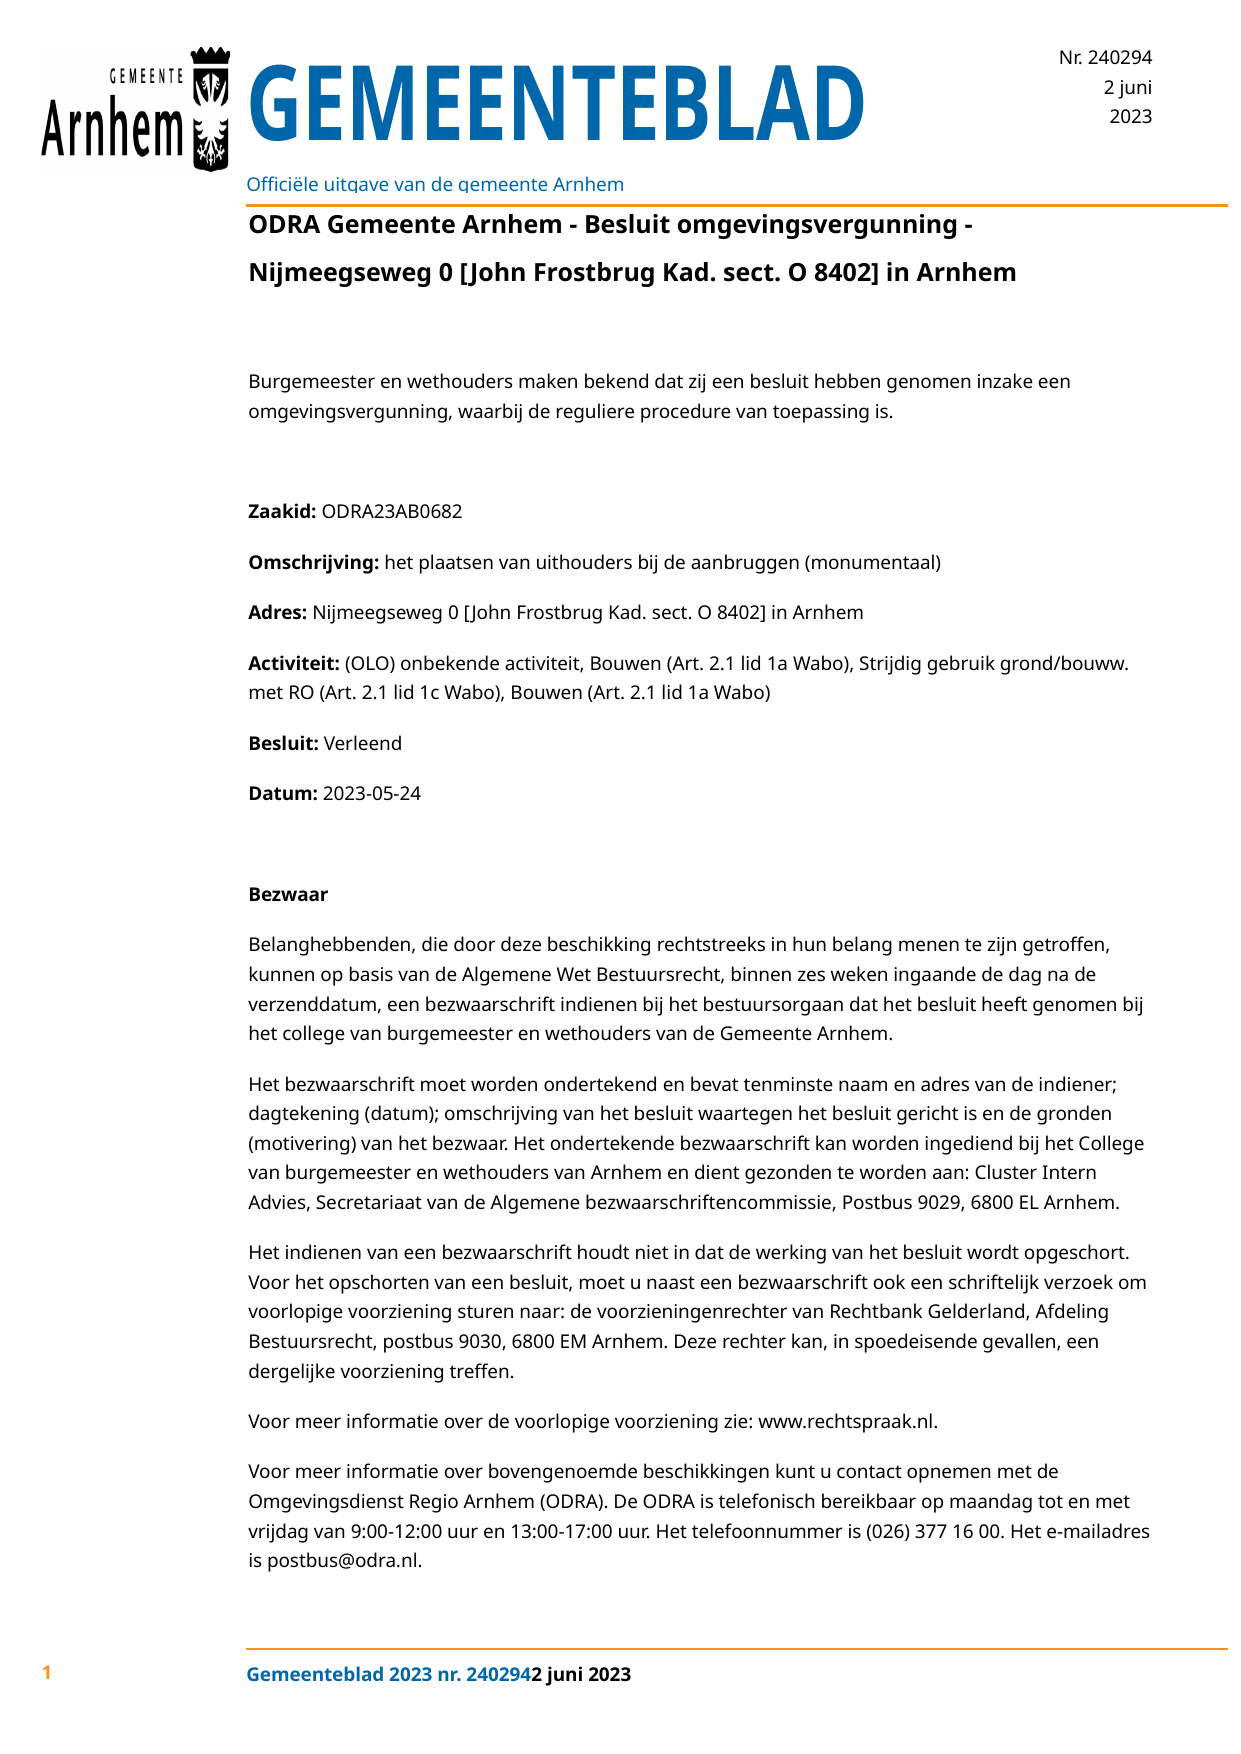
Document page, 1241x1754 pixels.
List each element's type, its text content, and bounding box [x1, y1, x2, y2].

text ODRA Gemeente Arnhem - Besluit omgevingsvergunning - Nijmeegseweg 0 [John Frostbrug Kad. sect. O 8402] in Arnhem [248, 207, 1152, 288]
text Zaakid: ODRA23AB0682 [248, 499, 1152, 524]
text Voor meer informatie over bovengenoemde beschikkingen kunt u contact opnemen met de Omgevingsdienst Regio Arnhem (ODRA). De ODRA is telefonisch bereikbaar op maandag tot en met vrijdag van 9:00-12:00 uur en 13:00-17:00 uur. Het telefoonnummer is (026) 377 16 00. Het e-mailadres is postbus@odra.nl. [248, 1459, 1152, 1573]
text Omschrijving: het plaatsen van uithouders bij de aanbruggen (monumentaal) [248, 549, 1152, 575]
text Het indienen van een bezwaarschrift houdt niet in dat de werking van het besluit wordt opgeschort. Voor het opschorten van een besluit, moet u naast een bezwaarschrift ook een schriftelijk verzoek om voorlopige voorziening sturen naar: de voorzieningenrechter van Rechtbank Gelderland, Afdeling Bestuursrecht, postbus 9030, 6800 EM Arnhem. Deze rechter kan, in spoedeisende gevallen, een dergelijke voorziening treffen. [248, 1239, 1152, 1384]
text Burgemeester en wethouders maken bekend dat zij een besluit hebben genomen inzake een omgevingsvergunning, waarbij de reguliere procedure van toepassing is. [248, 368, 1152, 424]
text Besluit: Verleend [248, 730, 1152, 756]
text Belanghebbenden, die door deze beschikking rechtstreeks in hun belang menen te zijn getroffen, kunnen op basis van de Algemene Wet Bestuursrecht, binnen zes weken ingaande de dag na de verzenddatum, een bezwaarschrift indienen bij het bestuursorgaan dat het besluit heeft genomen bij het college van burgemeester en wethouders van de Gemeente Arnhem. [248, 932, 1152, 1046]
text Het bezwaarschrift moet worden ondertekend en bevat tenminste naam en adres van de indiener; dagtekening (datum); omschrijving van het besluit waartegen het besluit gericht is en de gronden (motivering) van het bezwaar. Het ondertekende bezwaarschrift kan worden ingediend bij het College van burgemeester en wethouders van Arnhem en dient gezonden te worden aan: Cluster Intern Advies, Secretariaat van de Algemene bezwaarschriftencommissie, Postbus 9029, 6800 EL Arnhem. [248, 1071, 1152, 1215]
text Activiteit: (OLO) onbekende activiteit, Bouwen (Art. 2.1 lid 1a Wabo), Strijdig gebruik grond/bouww. met RO (Art. 2.1 lid 1c Wabo), Bouwen (Art. 2.1 lid 1a Wabo) [248, 650, 1152, 705]
text Voor meer informatie over de voorlopige voorziening zie: www.rechtspraak.nl. [248, 1408, 1152, 1434]
text Adres: Nijmeegseweg 0 [John Frostbrug Kad. sect. O 8402] in Arnhem [248, 599, 1152, 625]
text Datum: 2023-05-24 [248, 780, 1152, 806]
picture [41, 47, 231, 172]
text Bezwaar [248, 881, 1152, 907]
